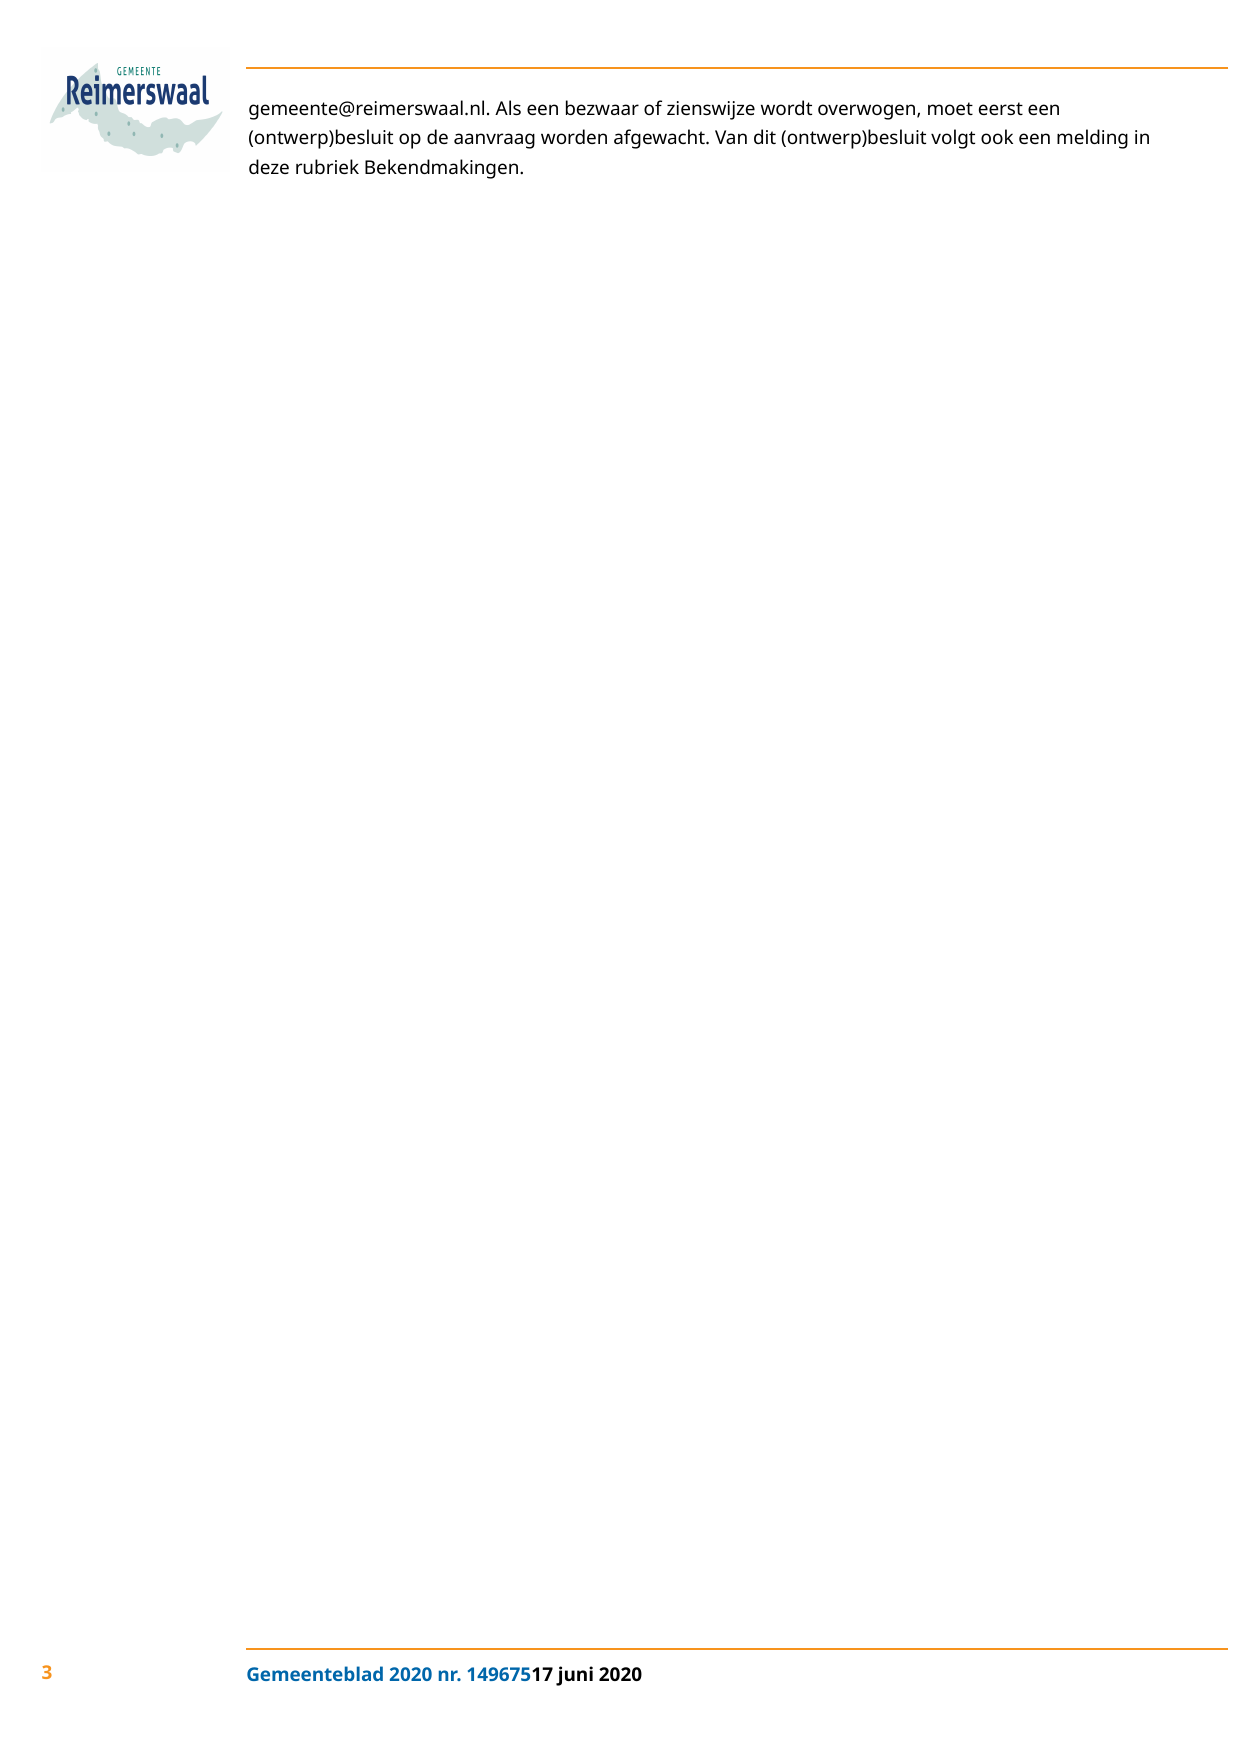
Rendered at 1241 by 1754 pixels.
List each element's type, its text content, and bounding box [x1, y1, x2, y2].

text gemeente@reimerswaal.nl. Als een bezwaar of zienswijze wordt overwogen, moet eerst een (ontwerp)besluit op de aanvraag worden afgewacht. Van dit (ontwerp)besluit volgt ook een melding in deze rubriek Bekendmakingen. [248, 95, 1152, 180]
picture [41, 47, 231, 172]
